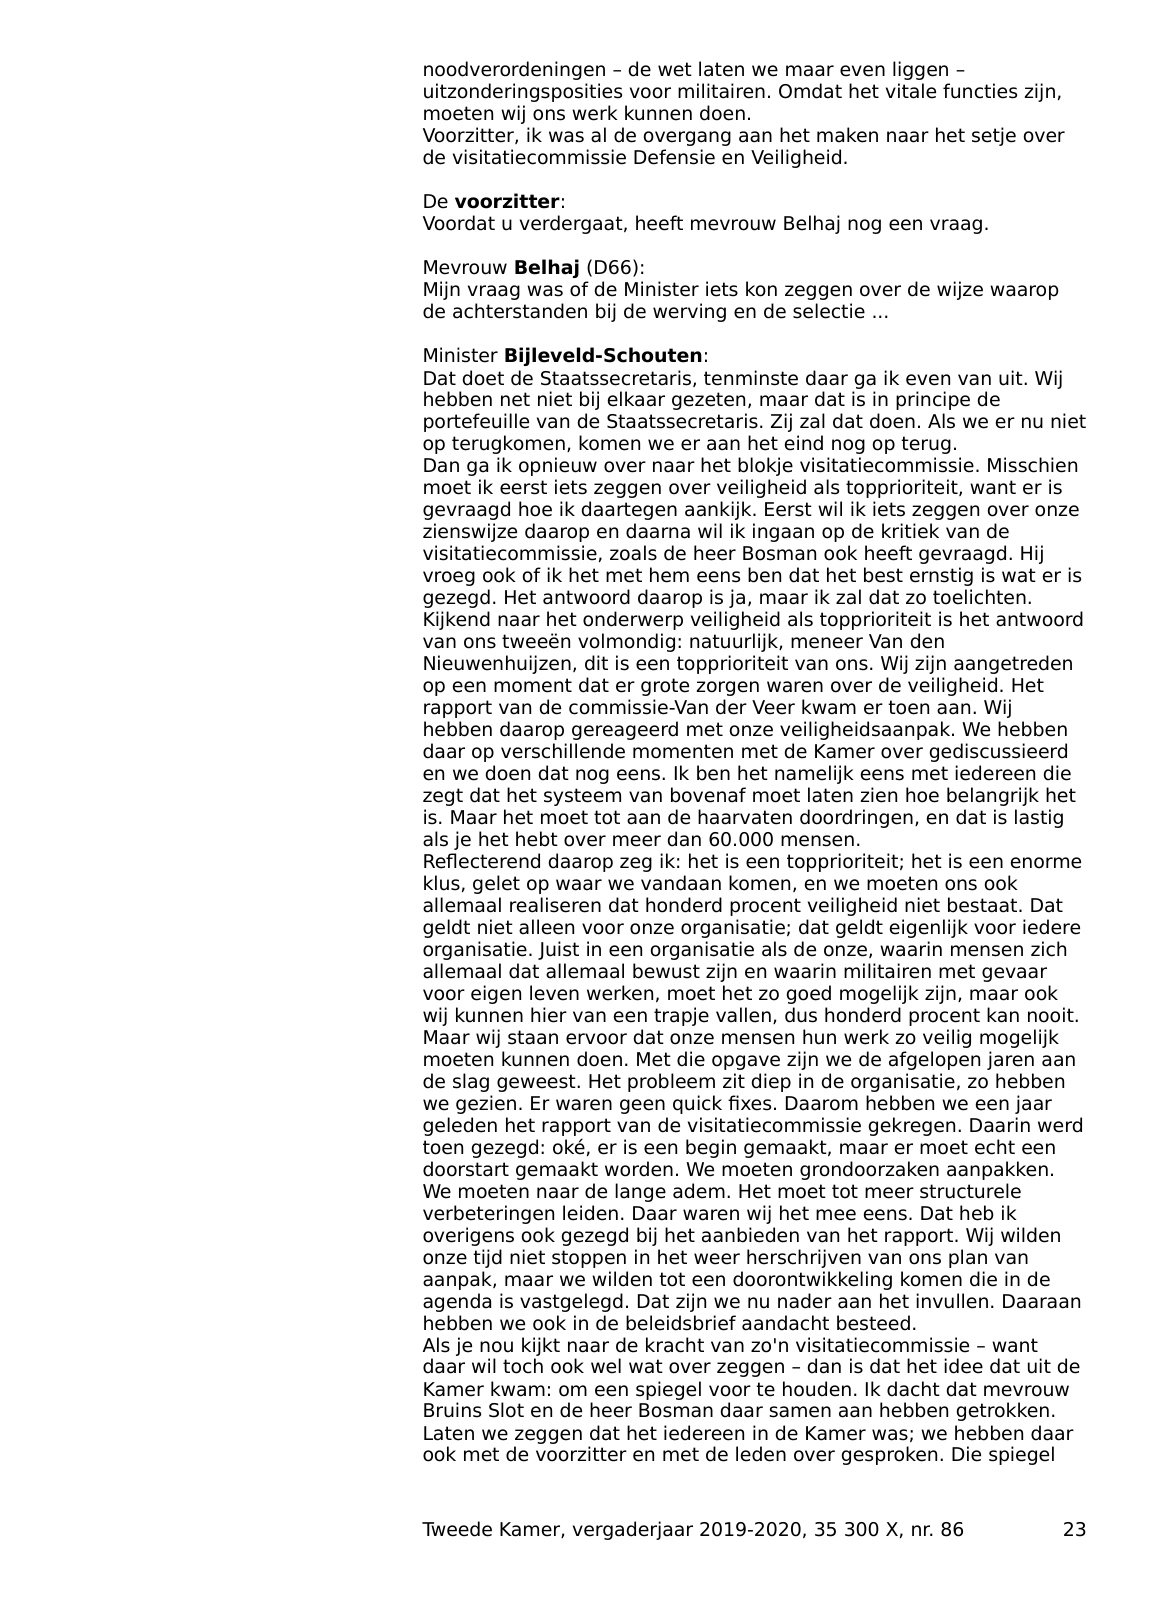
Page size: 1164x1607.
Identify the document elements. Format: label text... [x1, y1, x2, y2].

text Voorzitter, ik was al de overgang aan het maken naar het setje over de visitatiecommissie Defensie en Veiligheid. [422, 125, 1087, 169]
text Dan ga ik opnieuw over naar het blokje visitatiecommissie. Misschien moet ik eerst iets zeggen over veiligheid als topprioriteit, want er is gevraagd hoe ik daartegen aankijk. Eerst wil ik iets zeggen over onze zienswijze daarop en daarna wil ik ingaan op de kritiek van de visitatiecommissie, zoals de heer Bosman ook heeft gevraagd. Hij vroeg ook of ik het met hem eens ben dat het best ernstig is wat er is gezegd. Het antwoord daarop is ja, maar ik zal dat zo toelichten. [422, 455, 1087, 609]
text Reflecterend daarop zeg ik: het is een topprioriteit; het is een enorme klus, gelet op waar we vandaan komen, en we moeten ons ook allemaal realiseren dat honderd procent veiligheid niet bestaat. Dat geldt niet alleen voor onze organisatie; dat geldt eigenlijk voor iedere organisatie. Juist in een organisatie als de onze, waarin mensen zich allemaal dat allemaal bewust zijn en waarin militairen met gevaar voor eigen leven werken, moet het zo goed mogelijk zijn, maar ook wij kunnen hier van een trapje vallen, dus honderd procent kan nooit. Maar wij staan ervoor dat onze mensen hun werk zo veilig mogelijk moeten kunnen doen. Met die opgave zijn we de afgelopen jaren aan de slag geweest. Het probleem zit diep in de organisatie, zo hebben we gezien. Er waren geen quick fixes. Daarom hebben we een jaar geleden het rapport van de visitatiecommissie gekregen. Daarin werd toen gezegd: oké, er is een begin gemaakt, maar er moet echt een doorstart gemaakt worden. We moeten grondoorzaken aanpakken. We moeten naar de lange adem. Het moet tot meer structurele verbeteringen leiden. Daar waren wij het mee eens. Dat heb ik overigens ook gezegd bij het aanbieden van het rapport. Wij wilden onze tijd niet stoppen in het weer herschrijven van ons plan van aanpak, maar we wilden tot een doorontwikkeling komen die in de agenda is vastgelegd. Dat zijn we nu nader aan het invullen. Daaraan hebben we ook in de beleidsbrief aandacht besteed. [422, 851, 1087, 1334]
text Mevrouw Belhaj (D66): [422, 257, 1087, 279]
text Minister Bijleveld-Schouten: [422, 345, 1087, 367]
text Voordat u verdergaat, heeft mevrouw Belhaj nog een vraag. [422, 213, 1087, 235]
text Dat doet de Staatssecretaris, tenminste daar ga ik even van uit. Wij hebben net niet bij elkaar gezeten, maar dat is in principe de portefeuille van de Staatssecretaris. Zij zal dat doen. Als we er nu niet op terugkomen, komen we er aan het eind nog op terug. [422, 367, 1087, 455]
text noodverordeningen – de wet laten we maar even liggen – uitzonderingsposities voor militairen. Omdat het vitale functies zijn, moeten wij ons werk kunnen doen. [422, 59, 1087, 125]
text Als je nou kijkt naar de kracht van zo'n visitatiecommissie – want daar wil toch ook wel wat over zeggen – dan is dat het idee dat uit de Kamer kwam: om een spiegel voor te houden. Ik dacht dat mevrouw Bruins Slot en de heer Bosman daar samen aan hebben getrokken. Laten we zeggen dat het iedereen in de Kamer was; we hebben daar ook met de voorzitter en met de leden over gesproken. Die spiegel [422, 1334, 1087, 1466]
text Kijkend naar het onderwerp veiligheid als topprioriteit is het antwoord van ons tweeën volmondig: natuurlijk, meneer Van den Nieuwenhuijzen, dit is een topprioriteit van ons. Wij zijn aangetreden op een moment dat er grote zorgen waren over de veiligheid. Het rapport van de commissie-Van der Veer kwam er toen aan. Wij hebben daarop gereageerd met onze veiligheidsaanpak. We hebben daar op verschillende momenten met de Kamer over gediscussieerd en we doen dat nog eens. Ik ben het namelijk eens met iedereen die zegt dat het systeem van bovenaf moet laten zien hoe belangrijk het is. Maar het moet tot aan de haarvaten doordringen, en dat is lastig als je het hebt over meer dan 60.000 mensen. [422, 609, 1087, 851]
text Mijn vraag was of de Minister iets kon zeggen over de wijze waarop de achterstanden bij de werving en de selectie ... [422, 279, 1087, 323]
text De voorzitter: [422, 191, 1087, 213]
